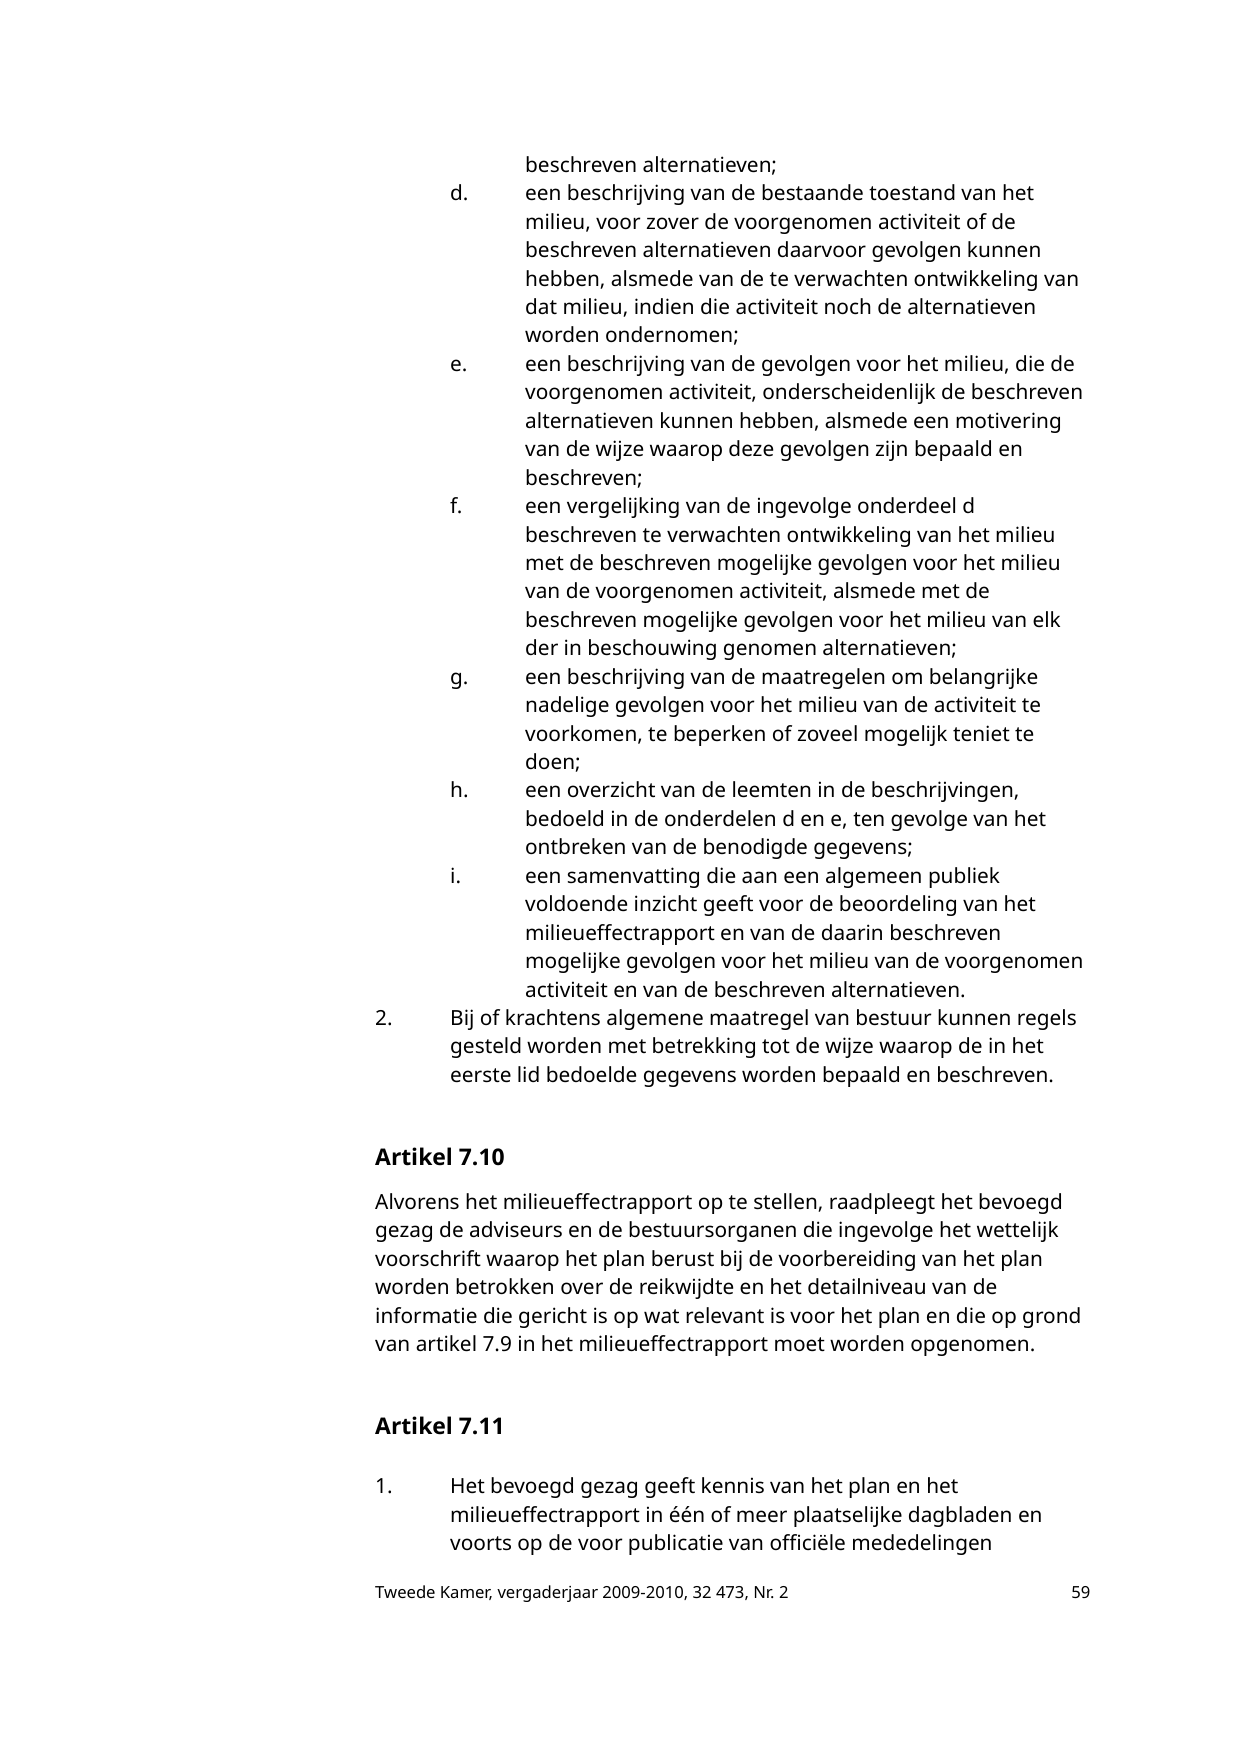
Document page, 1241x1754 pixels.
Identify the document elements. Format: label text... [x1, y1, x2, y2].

list een overzicht van de leemten in de beschrijvingen, bedoeld in de onderdelen d en e, ten gevolge van het ontbreken van de benodigde gegevens; [450, 776, 1090, 861]
subtitle Artikel 7.10 [375, 1141, 1090, 1172]
list een beschrijving van de bestaande toestand van het milieu, voor zover de voorgenomen activiteit of de beschreven alternatieven daarvoor gevolgen kunnen hebben, alsmede van de te verwachten ontwikkeling van dat milieu, indien die activiteit noch de alternatieven worden ondernomen; [450, 178, 1090, 349]
list een vergelijking van de ingevolge onderdeel d beschreven te verwachten ontwikkeling van het milieu met de beschreven mogelijke gevolgen voor het milieu van de voorgenomen activiteit, alsmede met de beschreven mogelijke gevolgen voor het milieu van elk der in beschouwing genomen alternatieven; [450, 491, 1090, 662]
subtitle Artikel 7.11 [375, 1410, 1090, 1442]
list Bij of krachtens algemene maatregel van bestuur kunnen regels gesteld worden met betrekking tot de wijze waarop de in het eerste lid bedoelde gegevens worden bepaald en beschreven. [375, 1003, 1090, 1088]
text Alvorens het milieueffectrapport op te stellen, raadpleegt het bevoegd gezag de adviseurs en de bestuursorganen die ingevolge het wettelijk voorschrift waarop het plan berust bij de voorbereiding van het plan worden betrokken over de reikwijdte en het detailniveau van de informatie die gericht is op wat relevant is voor het plan en die op grond van artikel 7.9 in het milieueffectrapport moet worden opgenomen. [375, 1187, 1090, 1358]
list een beschrijving van de maatregelen om belangrijke nadelige gevolgen voor het milieu van de activiteit te voorkomen, te beperken of zoveel mogelijk teniet te doen; [450, 662, 1090, 776]
list een beschrijving van de gevolgen voor het milieu, die de voorgenomen activiteit, onderscheidenlijk de beschreven alternatieven kunnen hebben, alsmede een motivering van de wijze waarop deze gevolgen zijn bepaald en beschreven; [450, 349, 1090, 491]
list Het bevoegd gezag geeft kennis van het plan en het milieueffectrapport in één of meer plaatselijke dagbladen en voorts op de voor publicatie van officiële mededelingen [375, 1472, 1090, 1557]
list een samenvatting die aan een algemeen publiek voldoende inzicht geeft voor de beoordeling van het milieueffectrapport en van de daarin beschreven mogelijke gevolgen voor het milieu van de voorgenomen activiteit en van de beschreven alternatieven. [450, 861, 1090, 1003]
list beschreven alternatieven; [450, 150, 1090, 178]
